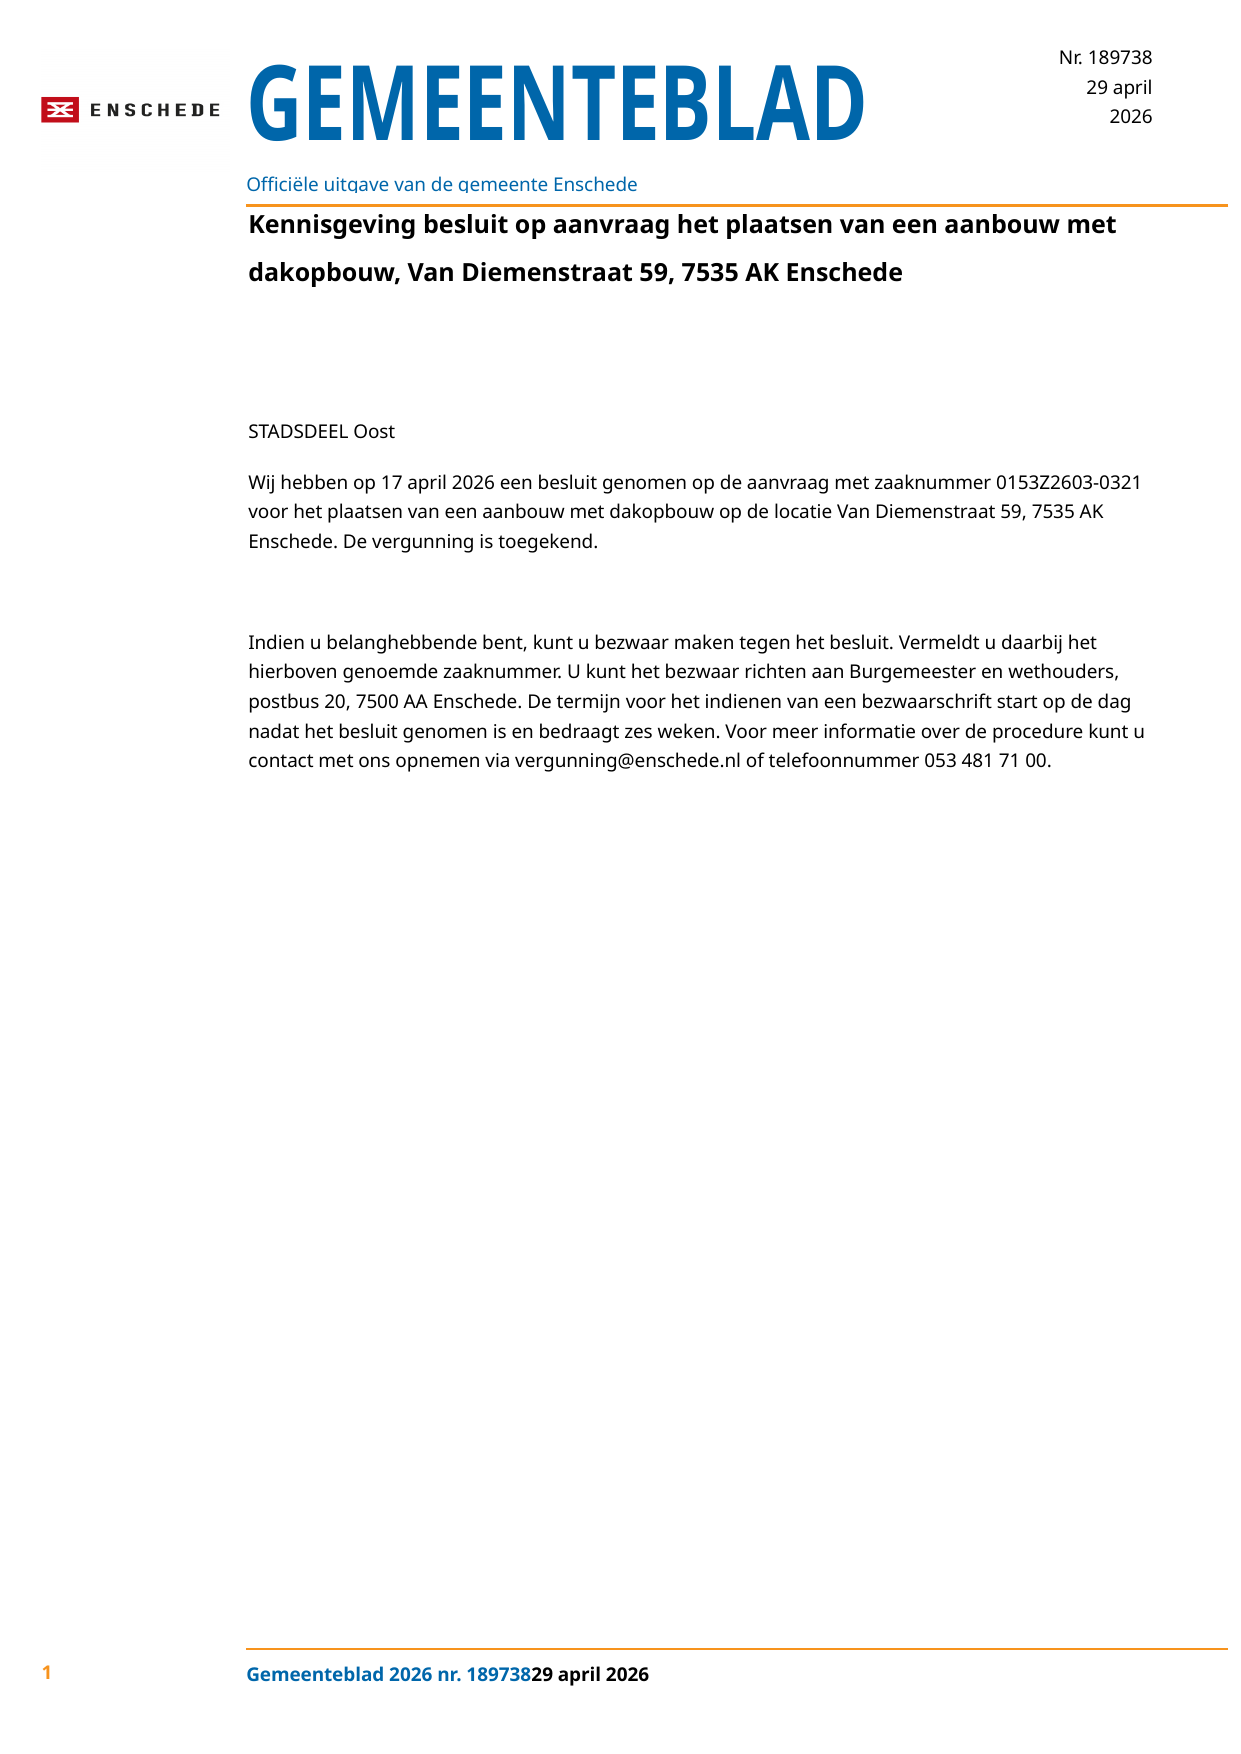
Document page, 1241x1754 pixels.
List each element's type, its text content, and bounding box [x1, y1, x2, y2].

text Indien u belanghebbende bent, kunt u bezwaar maken tegen het besluit. Vermeldt u daarbij het hierboven genoemde zaaknummer. U kunt het bezwaar richten aan Burgemeester en wethouders, postbus 20, 7500 AA Enschede. De termijn voor het indienen van een bezwaarschrift start op de dag nadat het besluit genomen is en bedraagt zes weken. Voor meer informatie over de procedure kunt u contact met ons opnemen via vergunning@enschede.nl of telefoonnummer 053 481 71 00. [248, 629, 1152, 773]
text Kennisgeving besluit op aanvraag het plaatsen van een aanbouw met dakopbouw, Van Diemenstraat 59, 7535 AK Enschede [248, 207, 1152, 288]
text Wij hebben op 17 april 2026 een besluit genomen op de aanvraag met zaaknummer 0153Z2603-0321 voor het plaatsen van een aanbouw met dakopbouw op de locatie Van Diemenstraat 59, 7535 AK Enschede. De vergunning is toegekend. [248, 469, 1152, 554]
picture [41, 47, 231, 172]
text STADSDEEL Oost [248, 419, 1152, 444]
